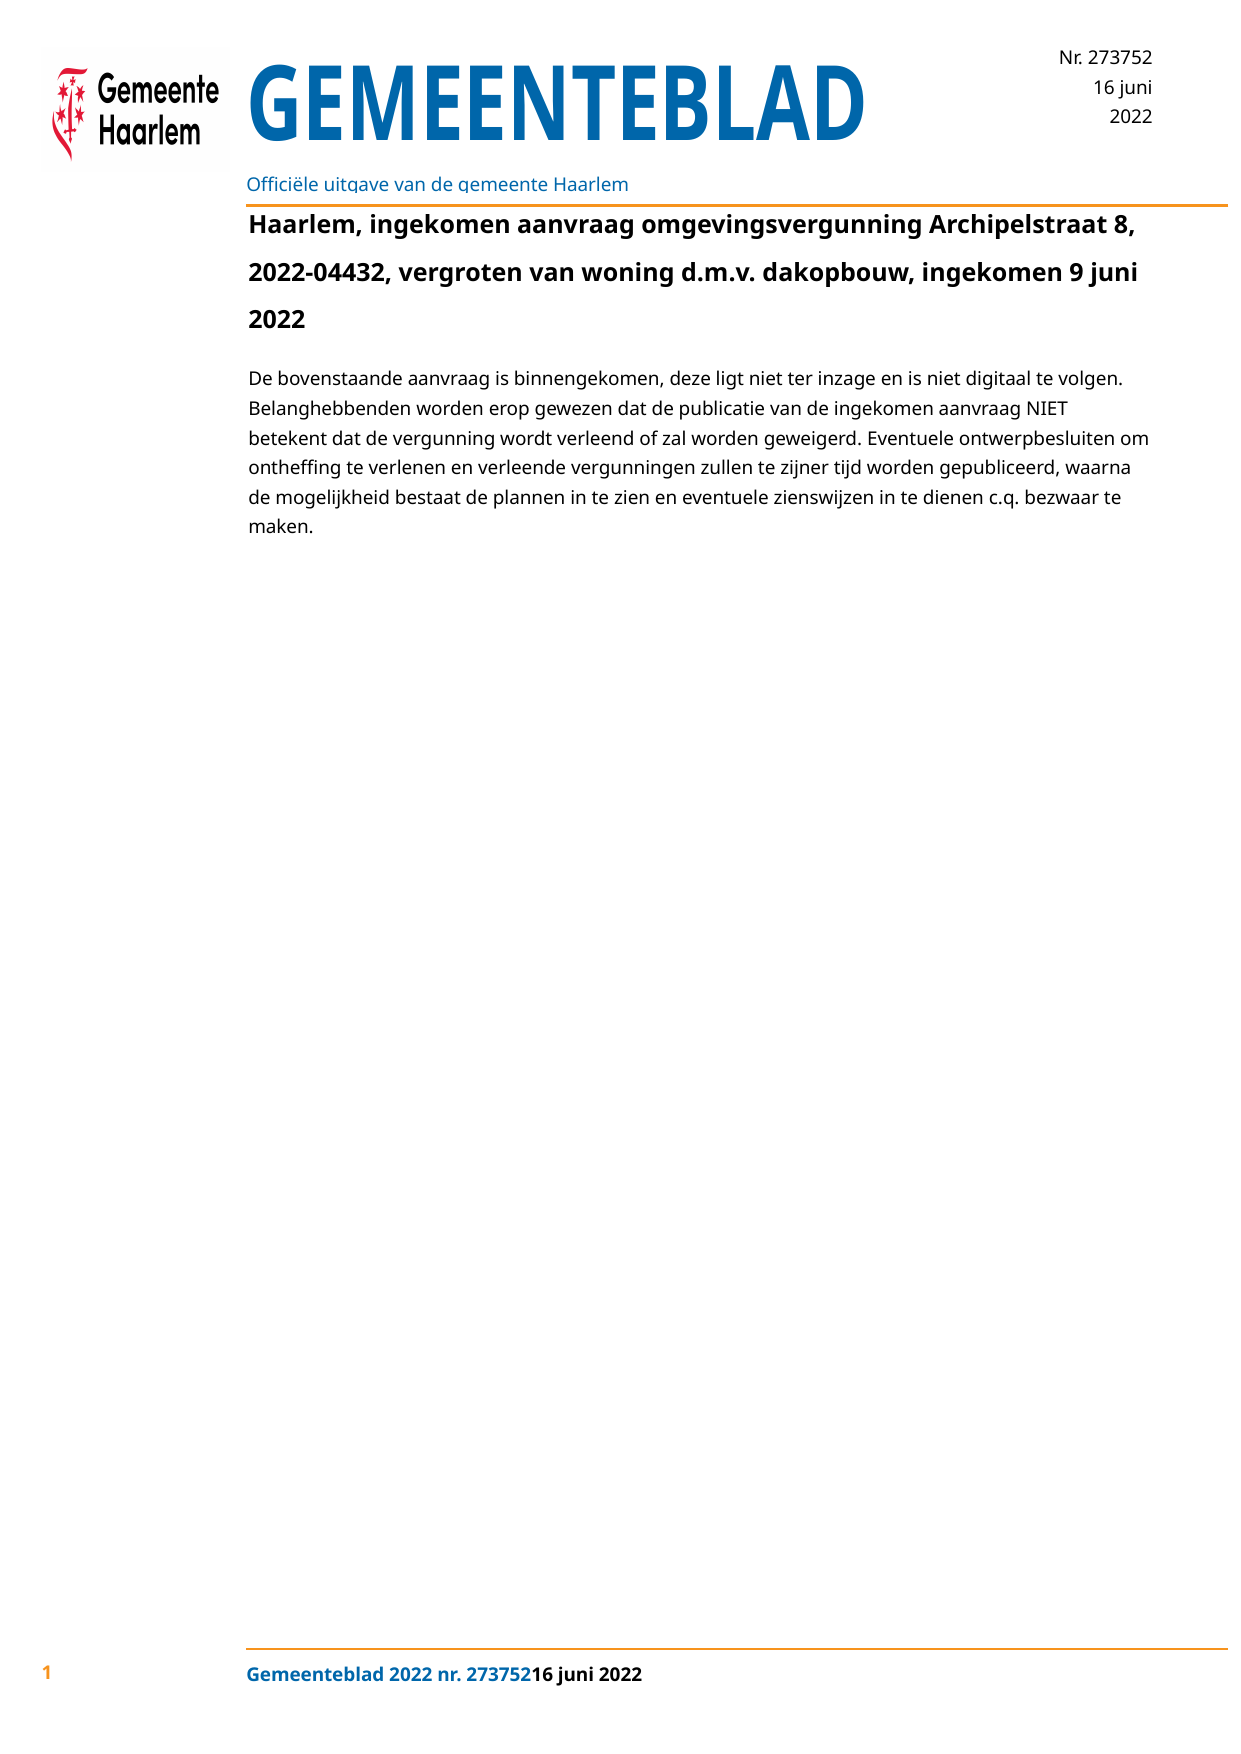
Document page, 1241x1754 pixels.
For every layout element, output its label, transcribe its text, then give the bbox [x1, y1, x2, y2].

text De bovenstaande aanvraag is binnengekomen, deze ligt niet ter inzage en is niet digitaal te volgen. Belanghebbenden worden erop gewezen dat de publicatie van de ingekomen aanvraag NIET betekent dat de vergunning wordt verleend of zal worden geweigerd. Eventuele ontwerpbesluiten om ontheffing te verlenen en verleende vergunningen zullen te zijner tijd worden gepubliceerd, waarna de mogelijkheid bestaat de plannen in te zien en eventuele zienswijzen in te dienen c.q. bezwaar te maken. [248, 366, 1152, 539]
text Haarlem, ingekomen aanvraag omgevingsvergunning Archipelstraat 8, 2022-04432, vergroten van woning d.m.v. dakopbouw, ingekomen 9 juni 2022 [248, 207, 1152, 336]
picture [41, 47, 231, 172]
